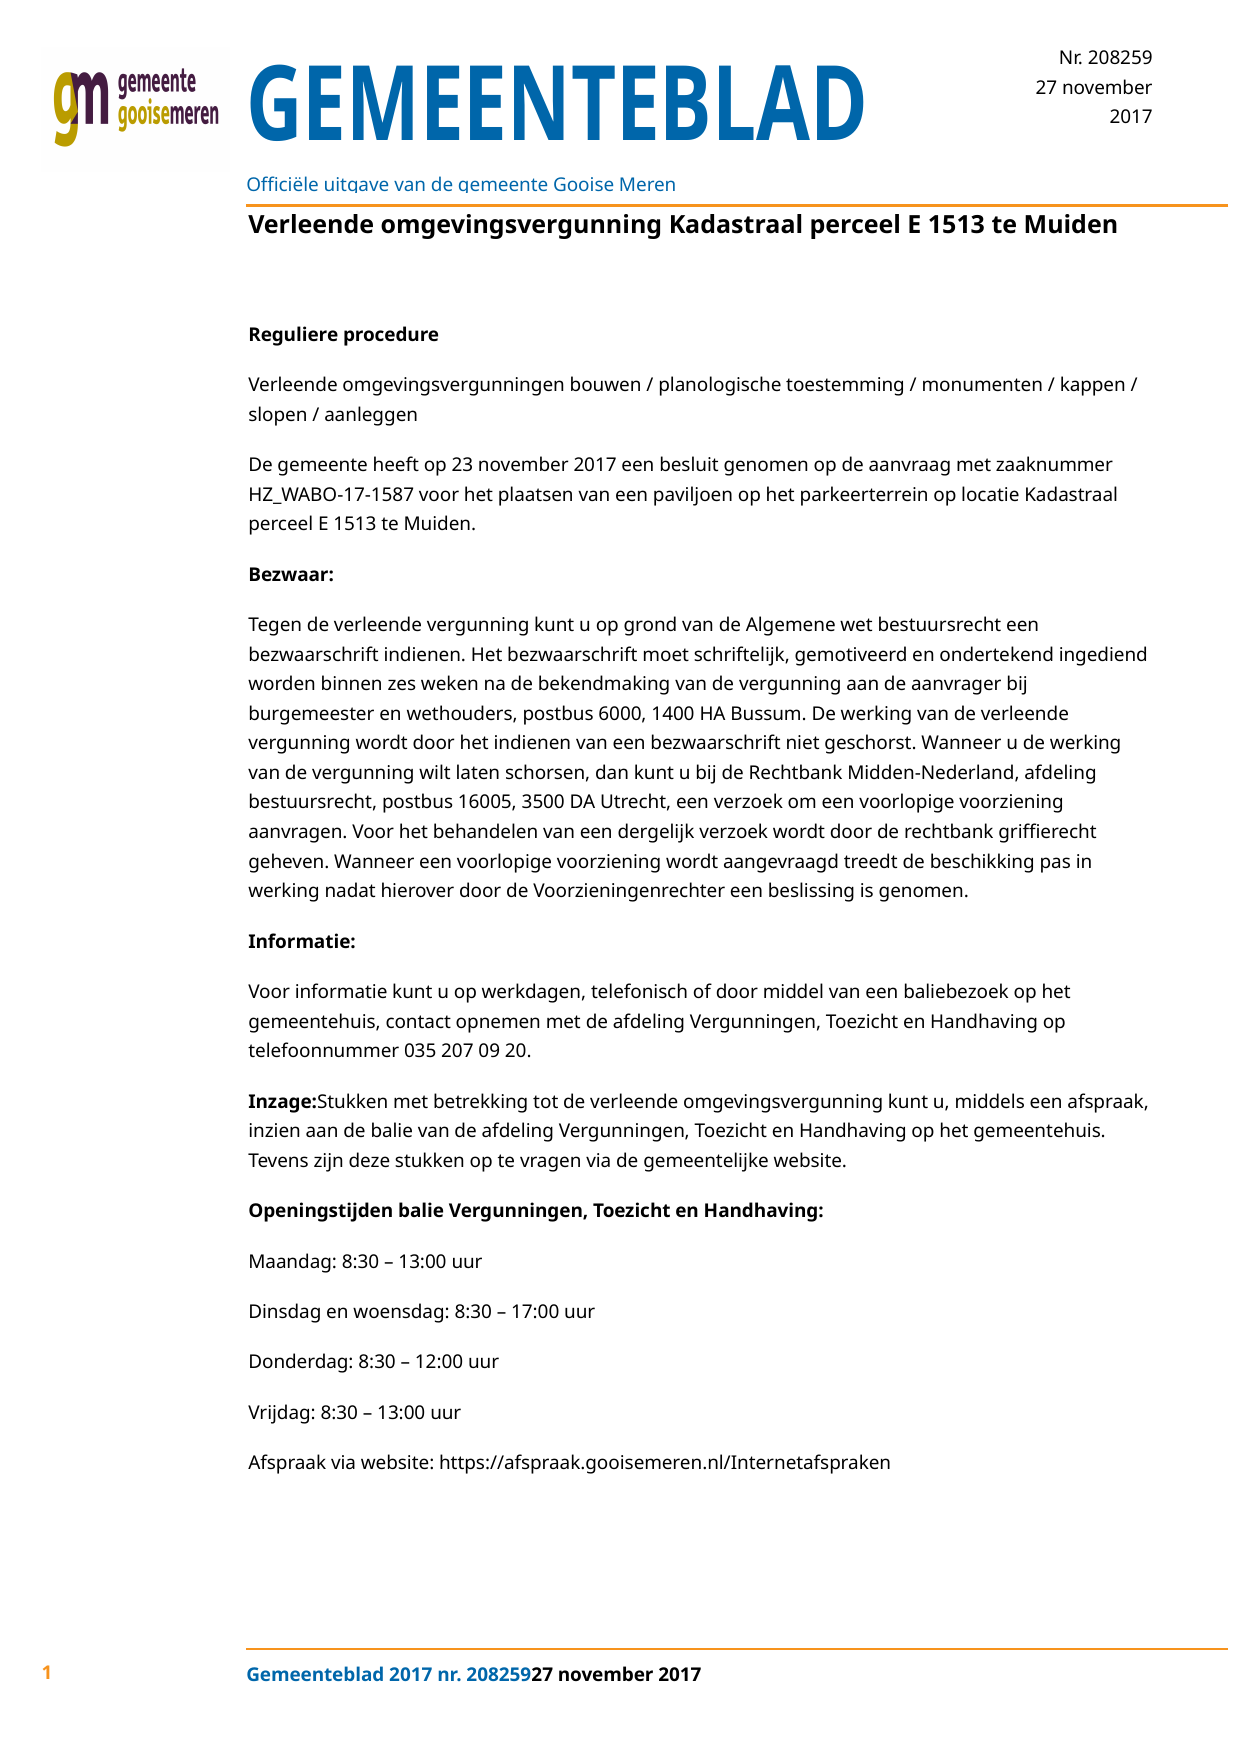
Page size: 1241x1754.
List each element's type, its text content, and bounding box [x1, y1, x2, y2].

text De gemeente heeft op 23 november 2017 een besluit genomen op de aanvraag met zaaknummer HZ_WABO-17-1587 voor het plaatsen van een paviljoen op het parkeerterrein op locatie Kadastraal perceel E 1513 te Muiden. [248, 451, 1152, 536]
text Maandag: 8:30 – 13:00 uur [248, 1248, 1152, 1273]
text Inzage:Stukken met betrekking tot de verleende omgevingsvergunning kunt u, middels een afspraak, inzien aan de balie van de afdeling Vergunningen, Toezicht en Handhaving op het gemeentehuis. Tevens zijn deze stukken op te vragen via de gemeentelijke website. [248, 1088, 1152, 1173]
text Verleende omgevingsvergunning Kadastraal perceel E 1513 te Muiden [248, 207, 1152, 241]
text Dinsdag en woensdag: 8:30 – 17:00 uur [248, 1298, 1152, 1324]
text Openingstijden balie Vergunningen, Toezicht en Handhaving: [248, 1197, 1152, 1223]
text Tegen de verleende vergunning kunt u op grond van de Algemene wet bestuursrecht een bezwaarschrift indienen. Het bezwaarschrift moet schriftelijk, gemotiveerd en ondertekend ingediend worden binnen zes weken na de bekendmaking van de vergunning aan de aanvrager bij burgemeester en wethouders, postbus 6000, 1400 HA Bussum. De werking van de verleende vergunning wordt door het indienen van een bezwaarschrift niet geschorst. Wanneer u de werking van de vergunning wilt laten schorsen, dan kunt u bij de Rechtbank Midden-Nederland, afdeling bestuursrecht, postbus 16005, 3500 DA Utrecht, een verzoek om een voorlopige voorziening aanvragen. Voor het behandelen van een dergelijk verzoek wordt door de rechtbank griffierecht geheven. Wanneer een voorlopige voorziening wordt aangevraagd treedt de beschikking pas in werking nadat hierover door de Voorzieningenrechter een beslissing is genomen. [248, 611, 1152, 903]
picture [41, 47, 231, 172]
text Verleende omgevingsvergunningen bouwen / planologische toestemming / monumenten / kappen / slopen / aanleggen [248, 371, 1152, 426]
text Informatie: [248, 928, 1152, 953]
text Bezwaar: [248, 561, 1152, 586]
text Vrijdag: 8:30 – 13:00 uur [248, 1399, 1152, 1425]
text Donderdag: 8:30 – 12:00 uur [248, 1349, 1152, 1374]
text Reguliere procedure [248, 321, 1152, 346]
text Voor informatie kunt u op werkdagen, telefonisch of door middel van een baliebezoek op het gemeentehuis, contact opnemen met de afdeling Vergunningen, Toezicht en Handhaving op telefoonnummer 035 207 09 20. [248, 978, 1152, 1063]
text Afspraak via website: https://afspraak.gooisemeren.nl/Internetafspraken [248, 1449, 1152, 1475]
